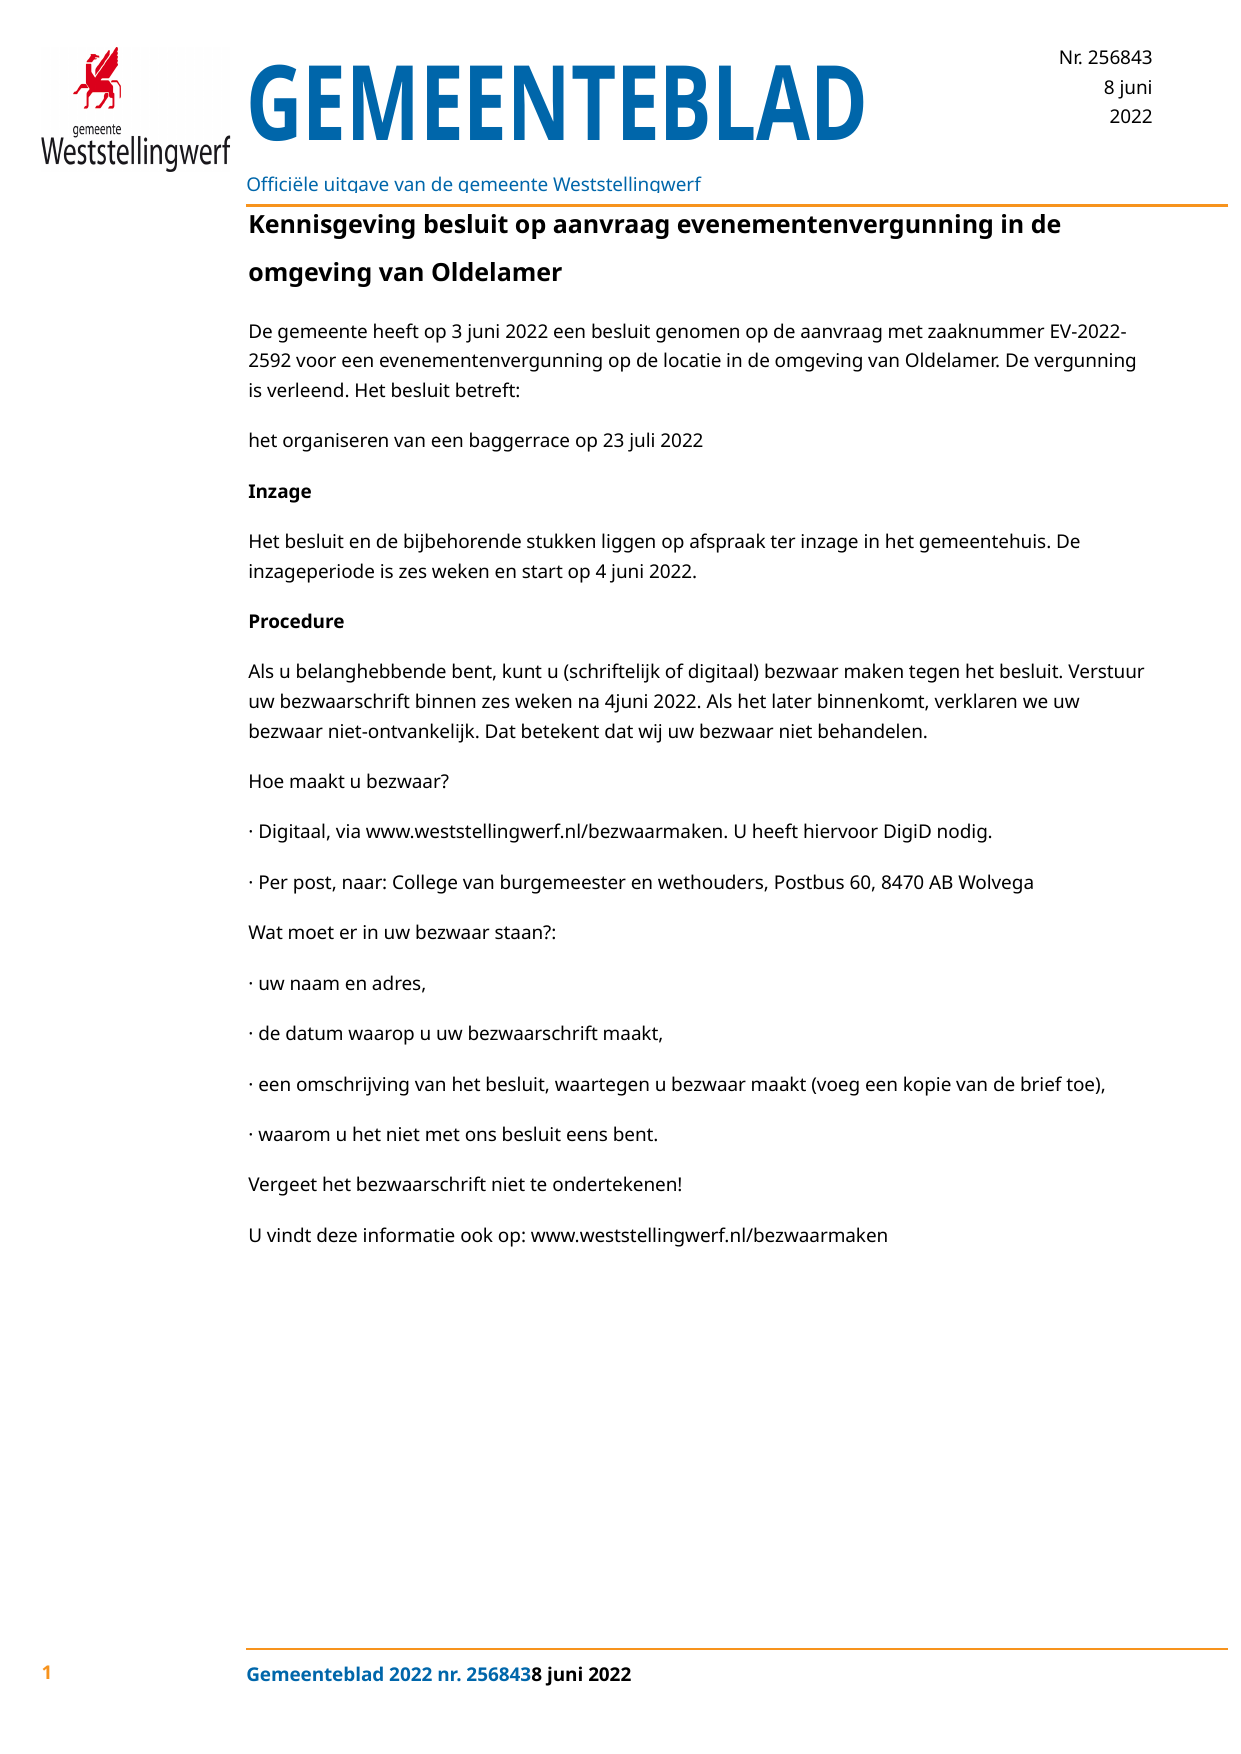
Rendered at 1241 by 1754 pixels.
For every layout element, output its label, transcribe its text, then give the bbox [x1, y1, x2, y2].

text · Per post, naar: College van burgemeester en wethouders, Postbus 60, 8470 AB Wolvega [248, 869, 1152, 895]
text Als u belanghebbende bent, kunt u (schriftelijk of digitaal) bezwaar maken tegen het besluit. Verstuur uw bezwaarschrift binnen zes weken na 4juni 2022. Als het later binnenkomt, verklaren we uw bezwaar niet-ontvankelijk. Dat betekent dat wij uw bezwaar niet behandelen. [248, 659, 1152, 744]
text Kennisgeving besluit op aanvraag evenementenvergunning in de omgeving van Oldelamer [248, 207, 1152, 288]
text Het besluit en de bijbehorende stukken liggen op afspraak ter inzage in het gemeentehuis. De inzageperiode is zes weken en start op 4 juni 2022. [248, 528, 1152, 584]
text · uw naam en adres, [248, 970, 1152, 996]
text Procedure [248, 608, 1152, 634]
text Wat moet er in uw bezwaar staan?: [248, 919, 1152, 945]
text Inzage [248, 478, 1152, 504]
text Hoe maakt u bezwaar? [248, 768, 1152, 794]
text · een omschrijving van het besluit, waartegen u bezwaar maakt (voeg een kopie van de brief toe), [248, 1071, 1152, 1097]
picture [41, 47, 231, 172]
text · de datum waarop u uw bezwaarschrift maakt, [248, 1020, 1152, 1046]
text U vindt deze informatie ook op: www.weststellingwerf.nl/bezwaarmaken [248, 1222, 1152, 1248]
text het organiseren van een baggerrace op 23 juli 2022 [248, 427, 1152, 453]
text · Digitaal, via www.weststellingwerf.nl/bezwaarmaken. U heeft hiervoor DigiD nodig. [248, 819, 1152, 844]
text · waarom u het niet met ons besluit eens bent. [248, 1121, 1152, 1147]
text Vergeet het bezwaarschrift niet te ondertekenen! [248, 1172, 1152, 1197]
text De gemeente heeft op 3 juni 2022 een besluit genomen op de aanvraag met zaaknummer EV-2022-2592 voor een evenementenvergunning op de locatie in de omgeving van Oldelamer. De vergunning is verleend. Het besluit betreft: [248, 318, 1152, 403]
